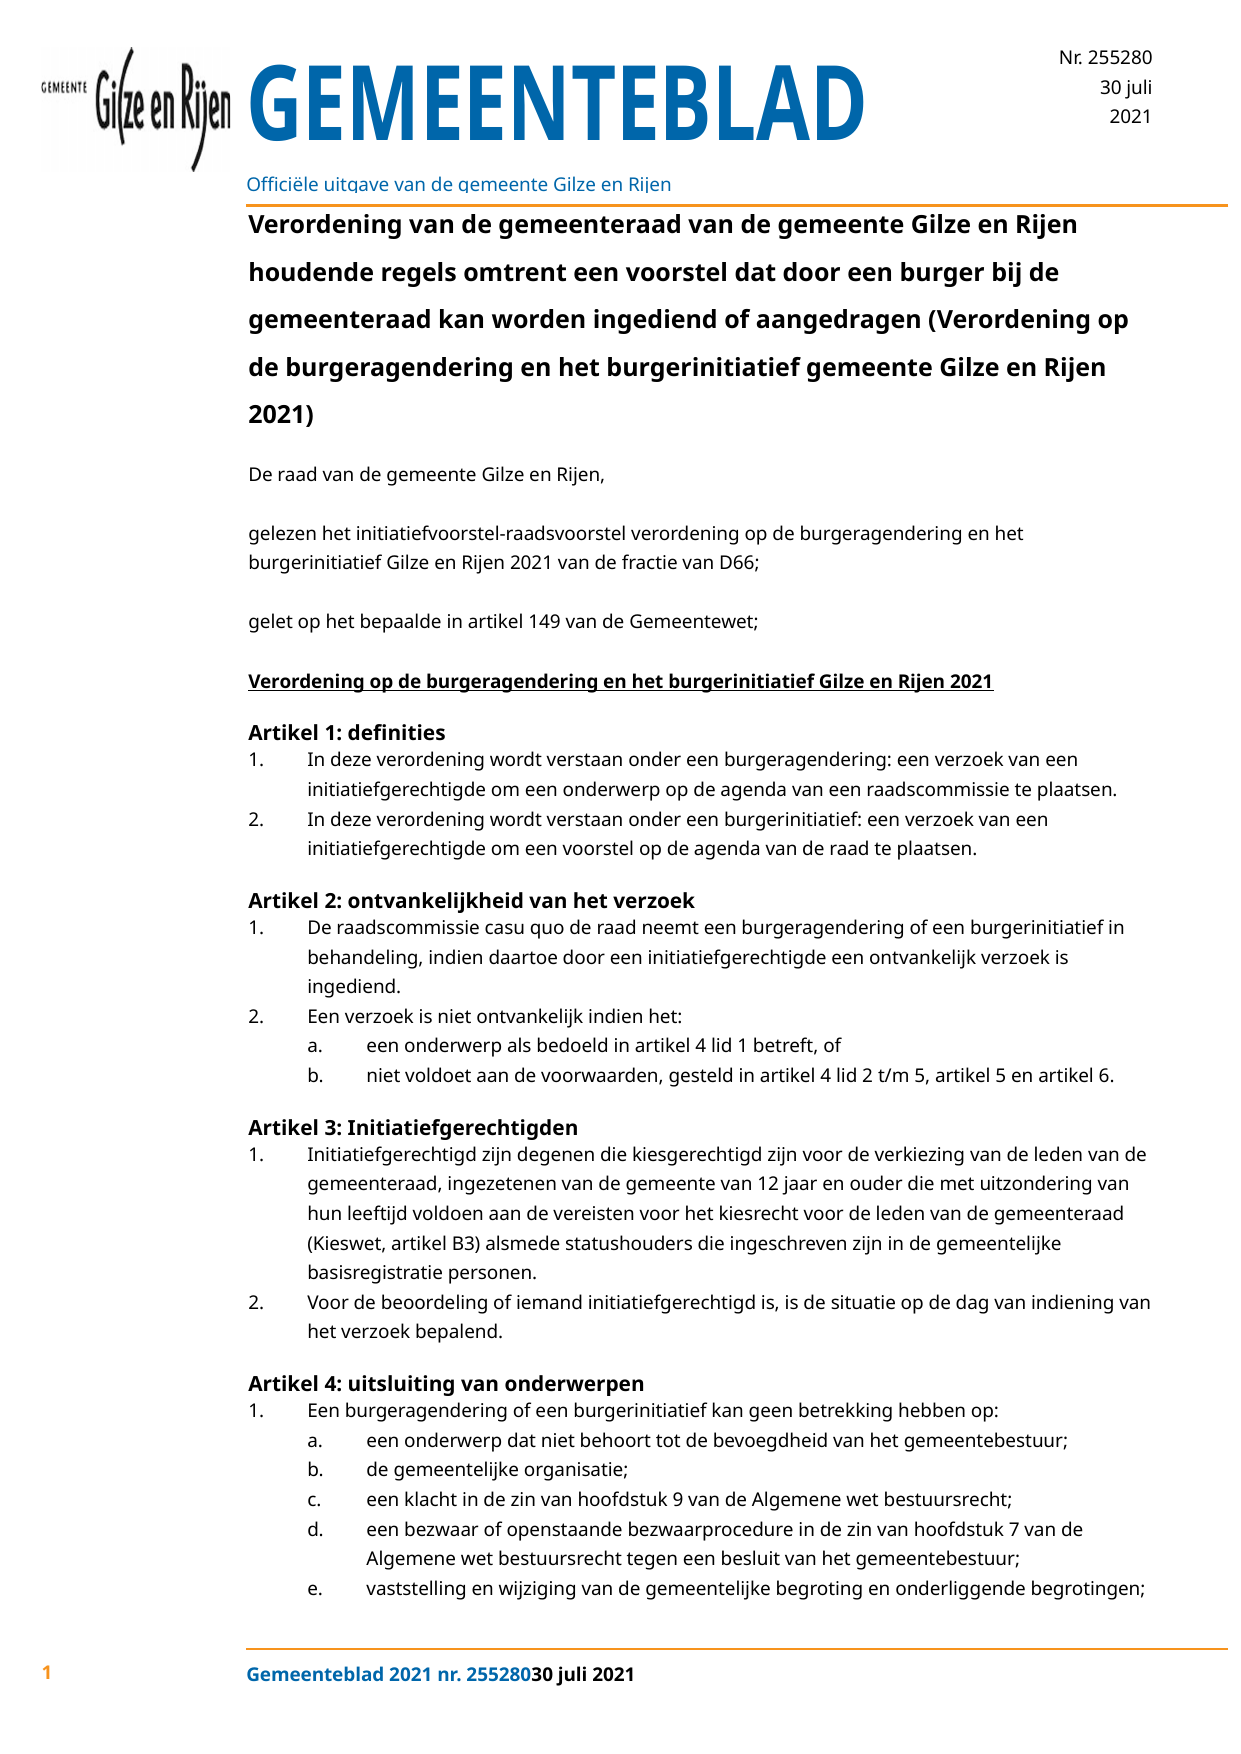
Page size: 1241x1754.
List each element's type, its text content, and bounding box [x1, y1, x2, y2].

list een bezwaar of openstaande bezwaarprocedure in de zin van hoofdstuk 7 van de Algemene wet bestuursrecht tegen een besluit van het gemeentebestuur; [307, 1516, 1152, 1571]
text Verordening op de burgeragendering en het burgerinitiatief Gilze en Rijen 2021 [248, 668, 1152, 693]
text Artikel 4: uitsluiting van onderwerpen [248, 1369, 1152, 1397]
list Initiatiefgerechtigd zijn degenen die kiesgerechtigd zijn voor de verkiezing van de leden van de gemeenteraad, ingezetenen van de gemeente van 12 jaar en ouder die met uitzondering van hun leeftijd voldoen aan de vereisten voor het kiesrecht voor de leden van de gemeenteraad (Kieswet, artikel B3) alsmede statushouders die ingeschreven zijn in de gemeentelijke basisregistratie personen. [248, 1141, 1152, 1285]
list Een burgeragendering of een burgerinitiatief kan geen betrekking hebben op: [248, 1397, 1152, 1423]
list Een verzoek is niet ontvankelijk indien het: [248, 1003, 1152, 1029]
list In deze verordening wordt verstaan onder een burgeragendering: een verzoek van een initiatiefgerechtigde om een onderwerp op de agenda van een raadscommissie te plaatsen. [248, 747, 1152, 802]
list een klacht in de zin van hoofdstuk 9 van de Algemene wet bestuursrecht; [307, 1486, 1152, 1512]
list Voor de beoordeling of iemand initiatiefgerechtigd is, is de situatie op de dag van indiening van het verzoek bepalend. [248, 1289, 1152, 1344]
picture [41, 47, 231, 172]
list niet voldoet aan de voorwaarden, gesteld in artikel 4 lid 2 t/m 5, artikel 5 en artikel 6. [307, 1062, 1152, 1088]
list De raadscommissie casu quo de raad neemt een burgeragendering of een burgerinitiatief in behandeling, indien daartoe door een initiatiefgerechtigde een ontvankelijk verzoek is ingediend. [248, 914, 1152, 999]
list een onderwerp als bedoeld in artikel 4 lid 1 betreft, of [307, 1033, 1152, 1058]
text Artikel 1: definities [248, 718, 1152, 747]
text Verordening van de gemeenteraad van de gemeente Gilze en Rijen houdende regels omtrent een voorstel dat door een burger bij de gemeenteraad kan worden ingediend of aangedragen (Verordening op de burgeragendering en het burgerinitiatief gemeente Gilze en Rijen 2021) [248, 207, 1152, 431]
list een onderwerp dat niet behoort tot de bevoegdheid van het gemeentebestuur; [307, 1427, 1152, 1453]
text De raad van de gemeente Gilze en Rijen, [248, 461, 1152, 486]
list In deze verordening wordt verstaan onder een burgerinitiatief: een verzoek van een initiatiefgerechtigde om een voorstel op de agenda van de raad te plaatsen. [248, 806, 1152, 861]
text Artikel 3: Initiatiefgerechtigden [248, 1113, 1152, 1141]
text Artikel 2: ontvankelijkheid van het verzoek [248, 886, 1152, 914]
text gelezen het initiatiefvoorstel-raadsvoorstel verordening op de burgeragendering en het burgerinitiatief Gilze en Rijen 2021 van de fractie van D66; [248, 520, 1152, 575]
list de gemeentelijke organisatie; [307, 1457, 1152, 1482]
list vaststelling en wijziging van de gemeentelijke begroting en onderliggende begrotingen; [307, 1575, 1152, 1601]
text gelet op het bepaalde in artikel 149 van de Gemeentewet; [248, 609, 1152, 634]
